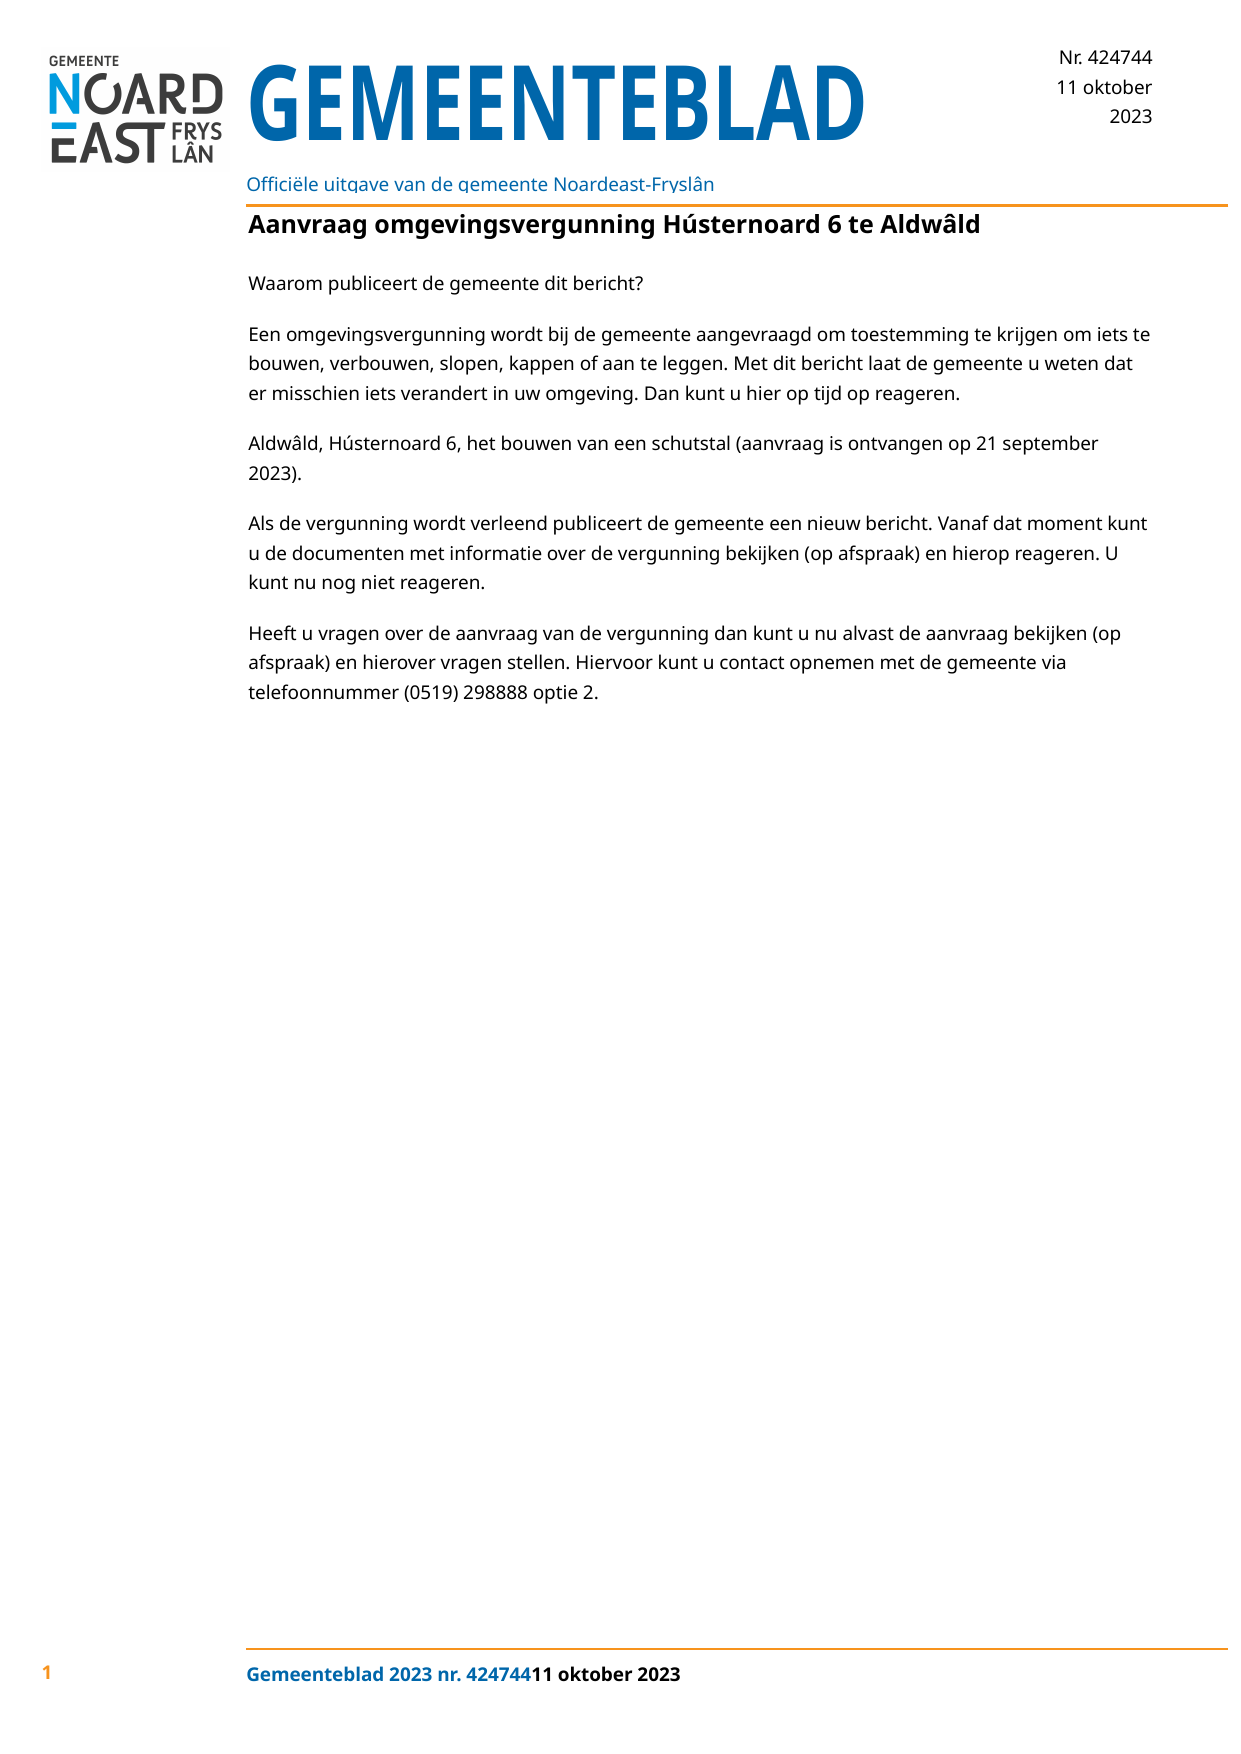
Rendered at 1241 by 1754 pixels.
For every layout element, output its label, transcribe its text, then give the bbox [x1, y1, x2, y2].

text Als de vergunning wordt verleend publiceert de gemeente een nieuw bericht. Vanaf dat moment kunt u de documenten met informatie over de vergunning bekijken (op afspraak) en hierop reageren. U kunt nu nog niet reageren. [248, 510, 1152, 595]
text Waarom publiceert de gemeente dit bericht? [248, 270, 1152, 296]
text Heeft u vragen over de aanvraag van de vergunning dan kunt u nu alvast de aanvraag bekijken (op afspraak) en hierover vragen stellen. Hiervoor kunt u contact opnemen met de gemeente via telefoonnummer (0519) 298888 optie 2. [248, 620, 1152, 705]
text Aldwâld, Hústernoard 6, het bouwen van een schutstal (aanvraag is ontvangen op 21 september 2023). [248, 430, 1152, 486]
text Aanvraag omgevingsvergunning Hústernoard 6 te Aldwâld [248, 207, 1152, 241]
picture [41, 47, 231, 172]
text Een omgevingsvergunning wordt bij de gemeente aangevraagd om toestemming te krijgen om iets te bouwen, verbouwen, slopen, kappen of aan te leggen. Met dit bericht laat de gemeente u weten dat er misschien iets verandert in uw omgeving. Dan kunt u hier op tijd op reageren. [248, 321, 1152, 406]
